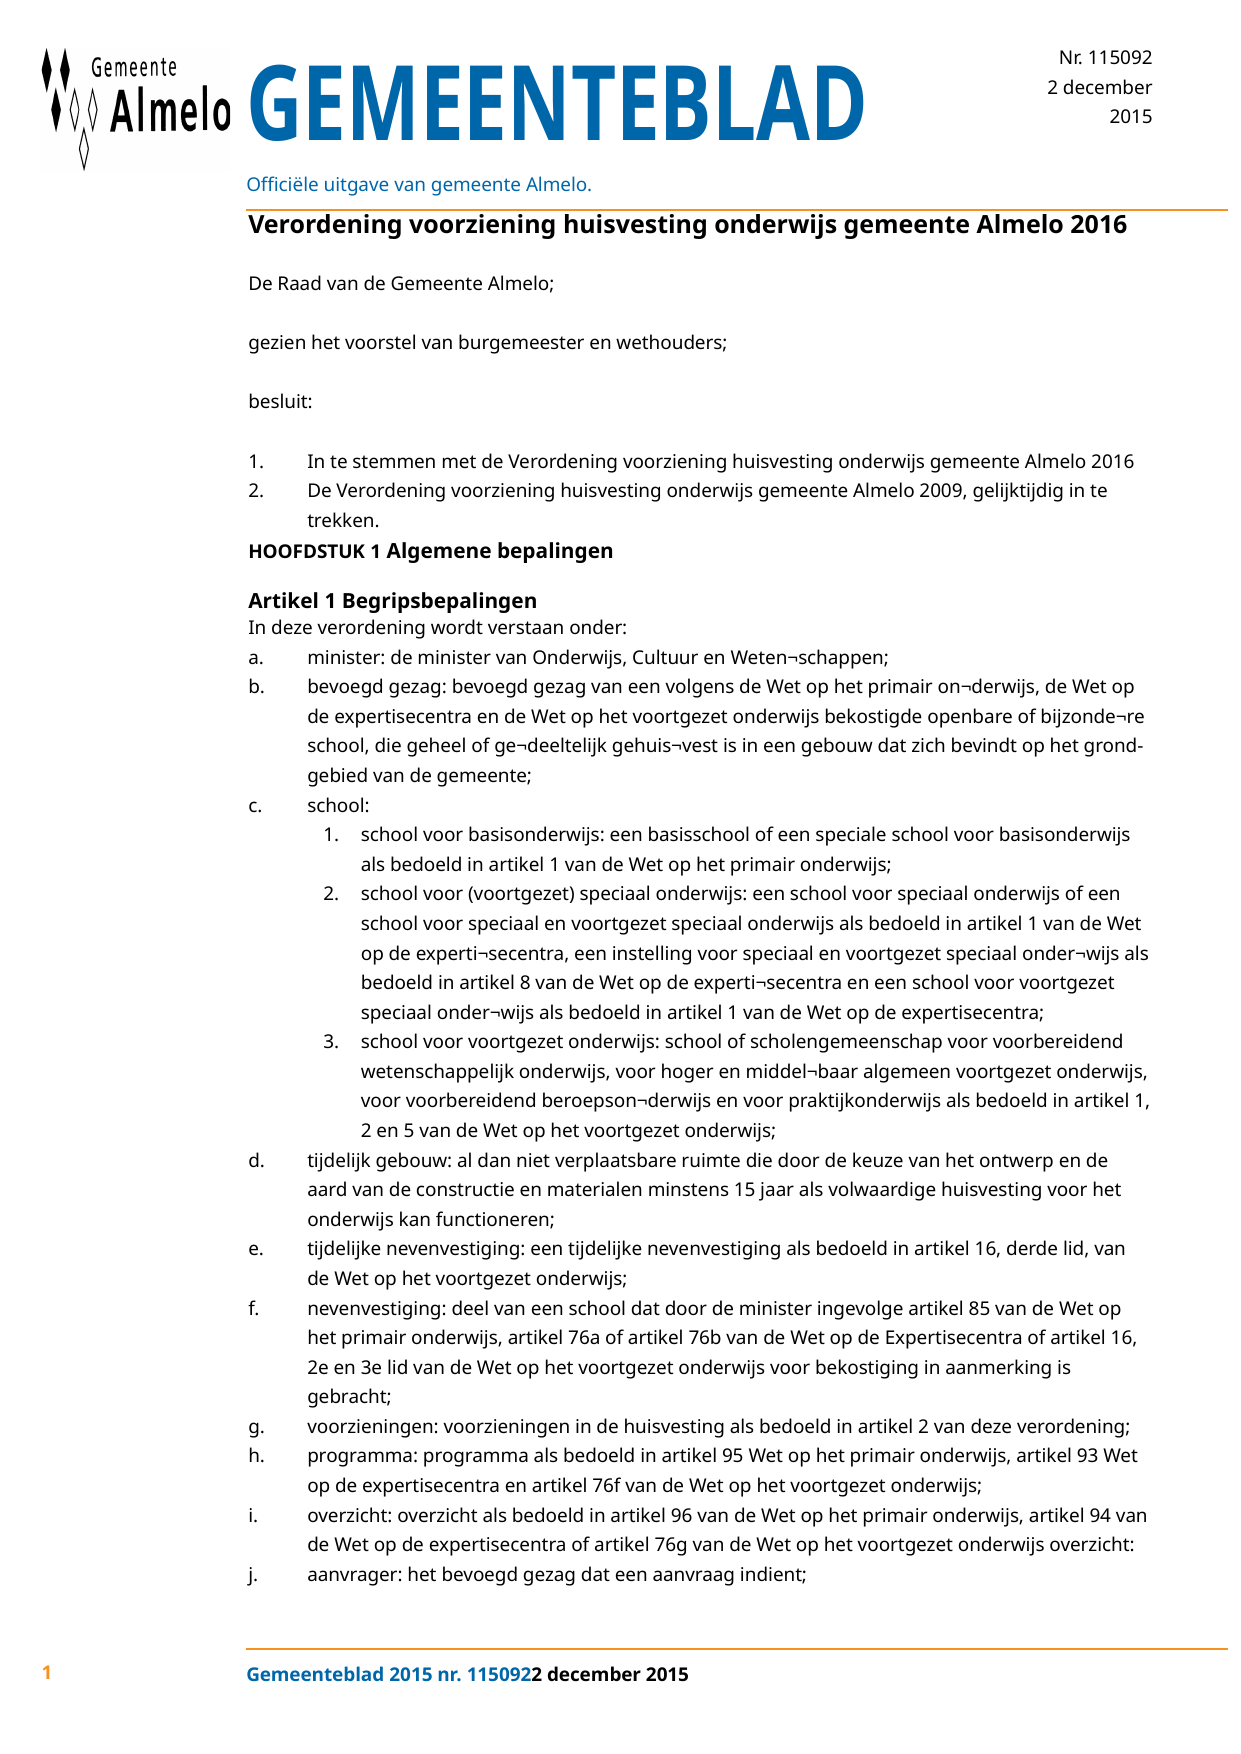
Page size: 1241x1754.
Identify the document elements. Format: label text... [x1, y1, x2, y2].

list aanvrager: het bevoegd gezag dat een aanvraag indient; [248, 1561, 1152, 1587]
list tijdelijke nevenvestiging: een tijdelijke nevenvestiging als bedoeld in artikel 16, derde lid, van de Wet op het voortgezet onderwijs; [248, 1236, 1152, 1291]
list school voor (voortgezet) speciaal onderwijs: een school voor speciaal onderwijs of een school voor speciaal en voortgezet speciaal onderwijs als bedoeld in artikel 1 van de Wet op de experti¬secentra, een instelling voor speciaal en voortgezet speciaal onder¬wijs als bedoeld in artikel 8 van de Wet op de experti¬secentra en een school voor voortgezet speciaal onder¬wijs als bedoeld in artikel 1 van de Wet op de expertisecentra; [323, 881, 1152, 1024]
text Verordening voorziening huisvesting onderwijs gemeente Almelo 2016 [248, 211, 1152, 241]
list voorzieningen: voorzieningen in de huisvesting als bedoeld in artikel 2 van deze verordening; [248, 1413, 1152, 1439]
text De Raad van de Gemeente Almelo; [248, 270, 1152, 296]
list nevenvestiging: deel van een school dat door de minister ingevolge artikel 85 van de Wet op het primair onderwijs, artikel 76a of artikel 76b van de Wet op de Expertisecentra of artikel 16, 2e en 3e lid van de Wet op het voortgezet onderwijs voor bekostiging in aanmerking is gebracht; [248, 1295, 1152, 1409]
list school: [248, 792, 1152, 817]
text In deze verordening wordt verstaan onder: [248, 614, 1152, 640]
text gezien het voorstel van burgemeester en wethouders; [248, 329, 1152, 355]
list minister: de minister van Onderwijs, Cultuur en Weten¬schappen; [248, 644, 1152, 669]
list In te stemmen met de Verordening voorziening huisvesting onderwijs gemeente Almelo 2016 [248, 448, 1152, 473]
list programma: programma als bedoeld in artikel 95 Wet op het primair onderwijs, artikel 93 Wet op de expertisecentra en artikel 76f van de Wet op het voortgezet onderwijs; [248, 1443, 1152, 1498]
list school voor voortgezet onderwijs: school of scholengemeenschap voor voorbereidend wetenschappelijk onderwijs, voor hoger en middel¬baar algemeen voortgezet onderwijs, voor voorbereidend beroepson¬derwijs en voor praktijkonderwijs als bedoeld in artikel 1, 2 en 5 van de Wet op het voortgezet onderwijs; [323, 1028, 1152, 1143]
text Artikel 1 Begripsbepalingen [248, 586, 1152, 614]
picture [41, 47, 231, 172]
list overzicht: overzicht als bedoeld in artikel 96 van de Wet op het primair onderwijs, artikel 94 van de Wet op de expertisecentra of artikel 76g van de Wet op het voortgezet onderwijs overzicht: [248, 1502, 1152, 1557]
list school voor basisonderwijs: een basisschool of een speciale school voor basisonderwijs als bedoeld in artikel 1 van de Wet op het primair onderwijs; [323, 821, 1152, 877]
text HOOFDSTUK 1 Algemene bepalingen [248, 537, 1152, 565]
list bevoegd gezag: bevoegd gezag van een volgens de Wet op het primair on¬derwijs, de Wet op de expertisecentra en de Wet op het voortgezet onderwijs bekostigde openbare of bijzonde¬re school, die geheel of ge¬deeltelijk gehuis¬vest is in een gebouw dat zich bevindt op het grond-gebied van de gemeente; [248, 673, 1152, 788]
text besluit: [248, 389, 1152, 414]
list De Verordening voorziening huisvesting onderwijs gemeente Almelo 2009, gelijktijdig in te trekken. [248, 477, 1152, 533]
list tijdelijk gebouw: al dan niet verplaatsbare ruimte die door de keuze van het ontwerp en de aard van de constructie en materialen minstens 15 jaar als volwaardige huisvesting voor het onderwijs kan functioneren; [248, 1147, 1152, 1232]
